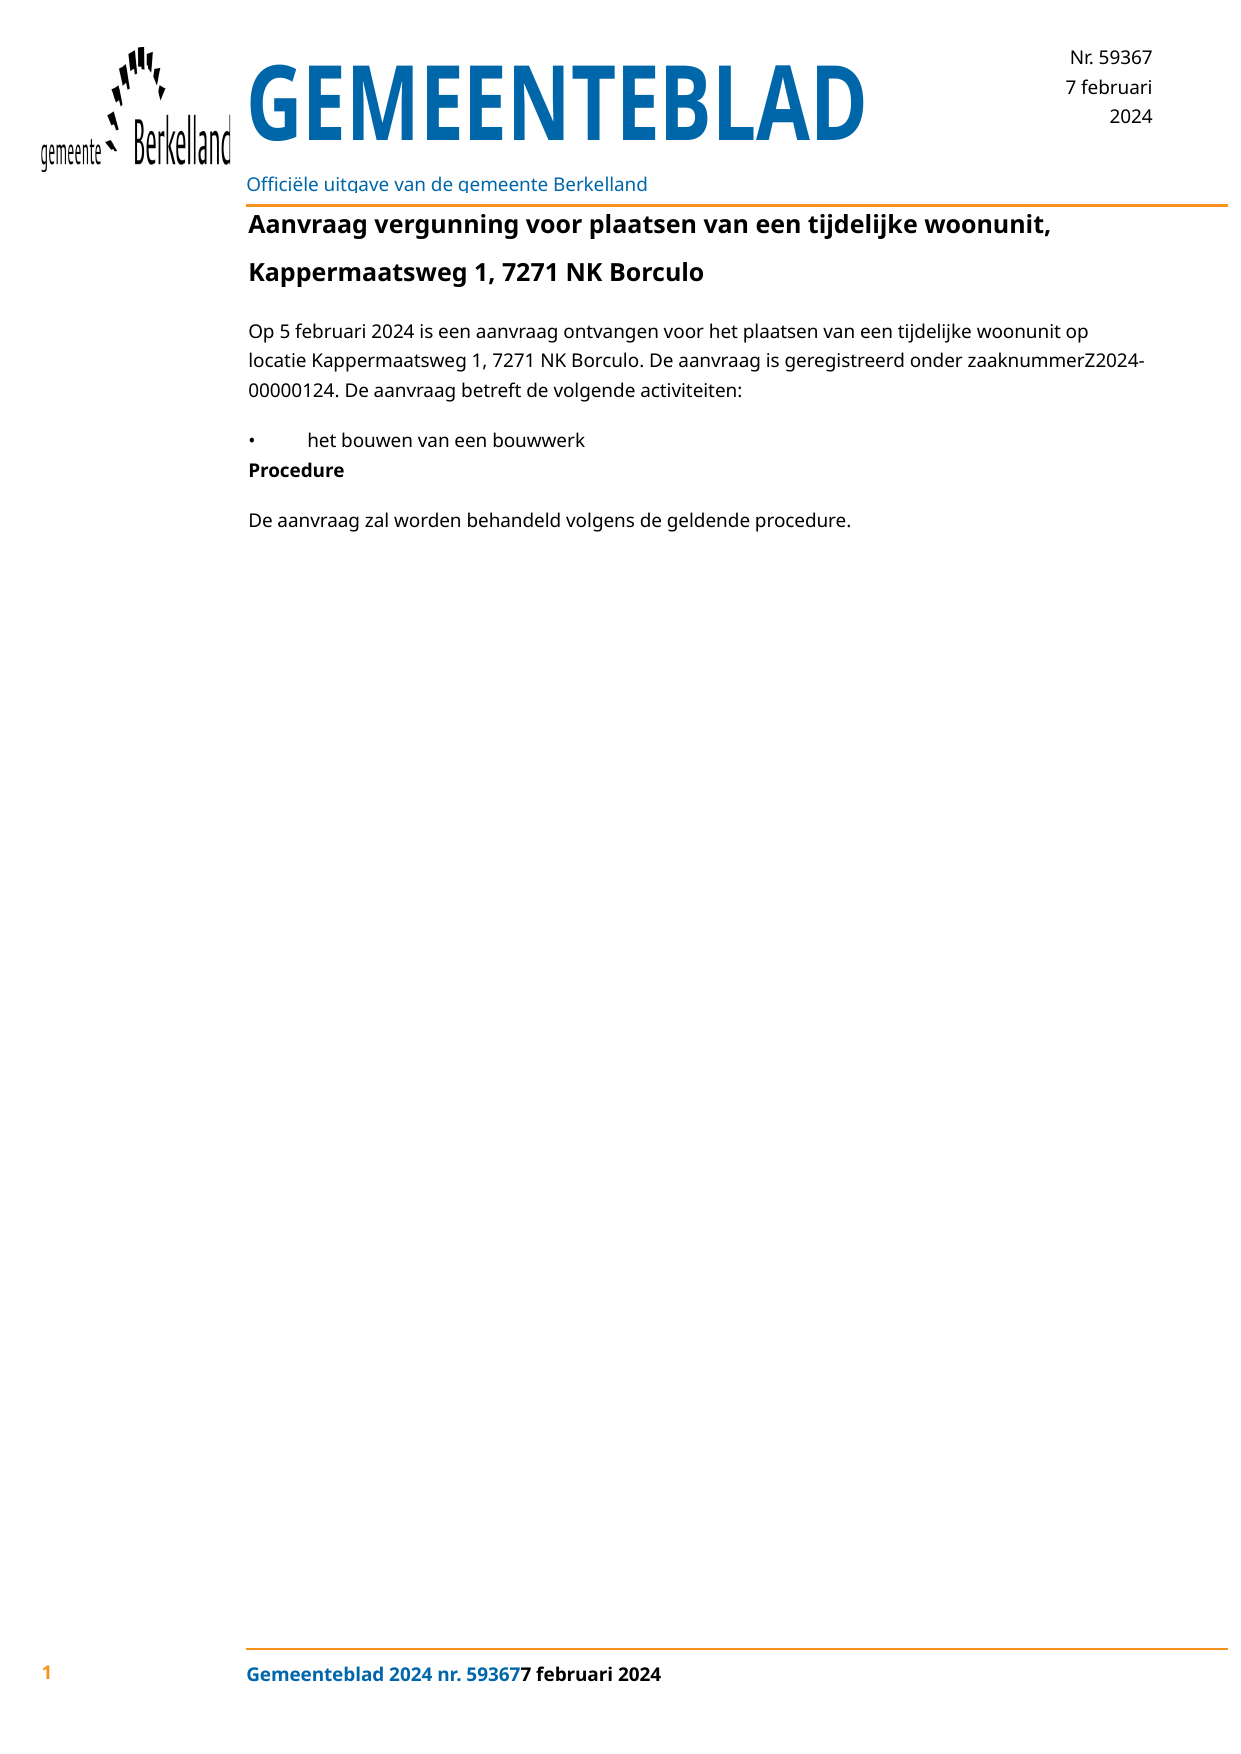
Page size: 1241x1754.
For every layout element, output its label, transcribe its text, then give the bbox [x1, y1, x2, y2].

text Procedure [248, 457, 1152, 483]
text De aanvraag zal worden behandeld volgens de geldende procedure. [248, 507, 1152, 533]
text Op 5 februari 2024 is een aanvraag ontvangen voor het plaatsen van een tijdelijke woonunit op locatie Kappermaatsweg 1, 7271 NK Borculo. De aanvraag is geregistreerd onder zaaknummerZ2024-00000124. De aanvraag betreft de volgende activiteiten: [248, 318, 1152, 403]
picture [41, 47, 231, 172]
text Aanvraag vergunning voor plaatsen van een tijdelijke woonunit, Kappermaatsweg 1, 7271 NK Borculo [248, 207, 1152, 288]
list het bouwen van een bouwwerk [248, 427, 1152, 453]
